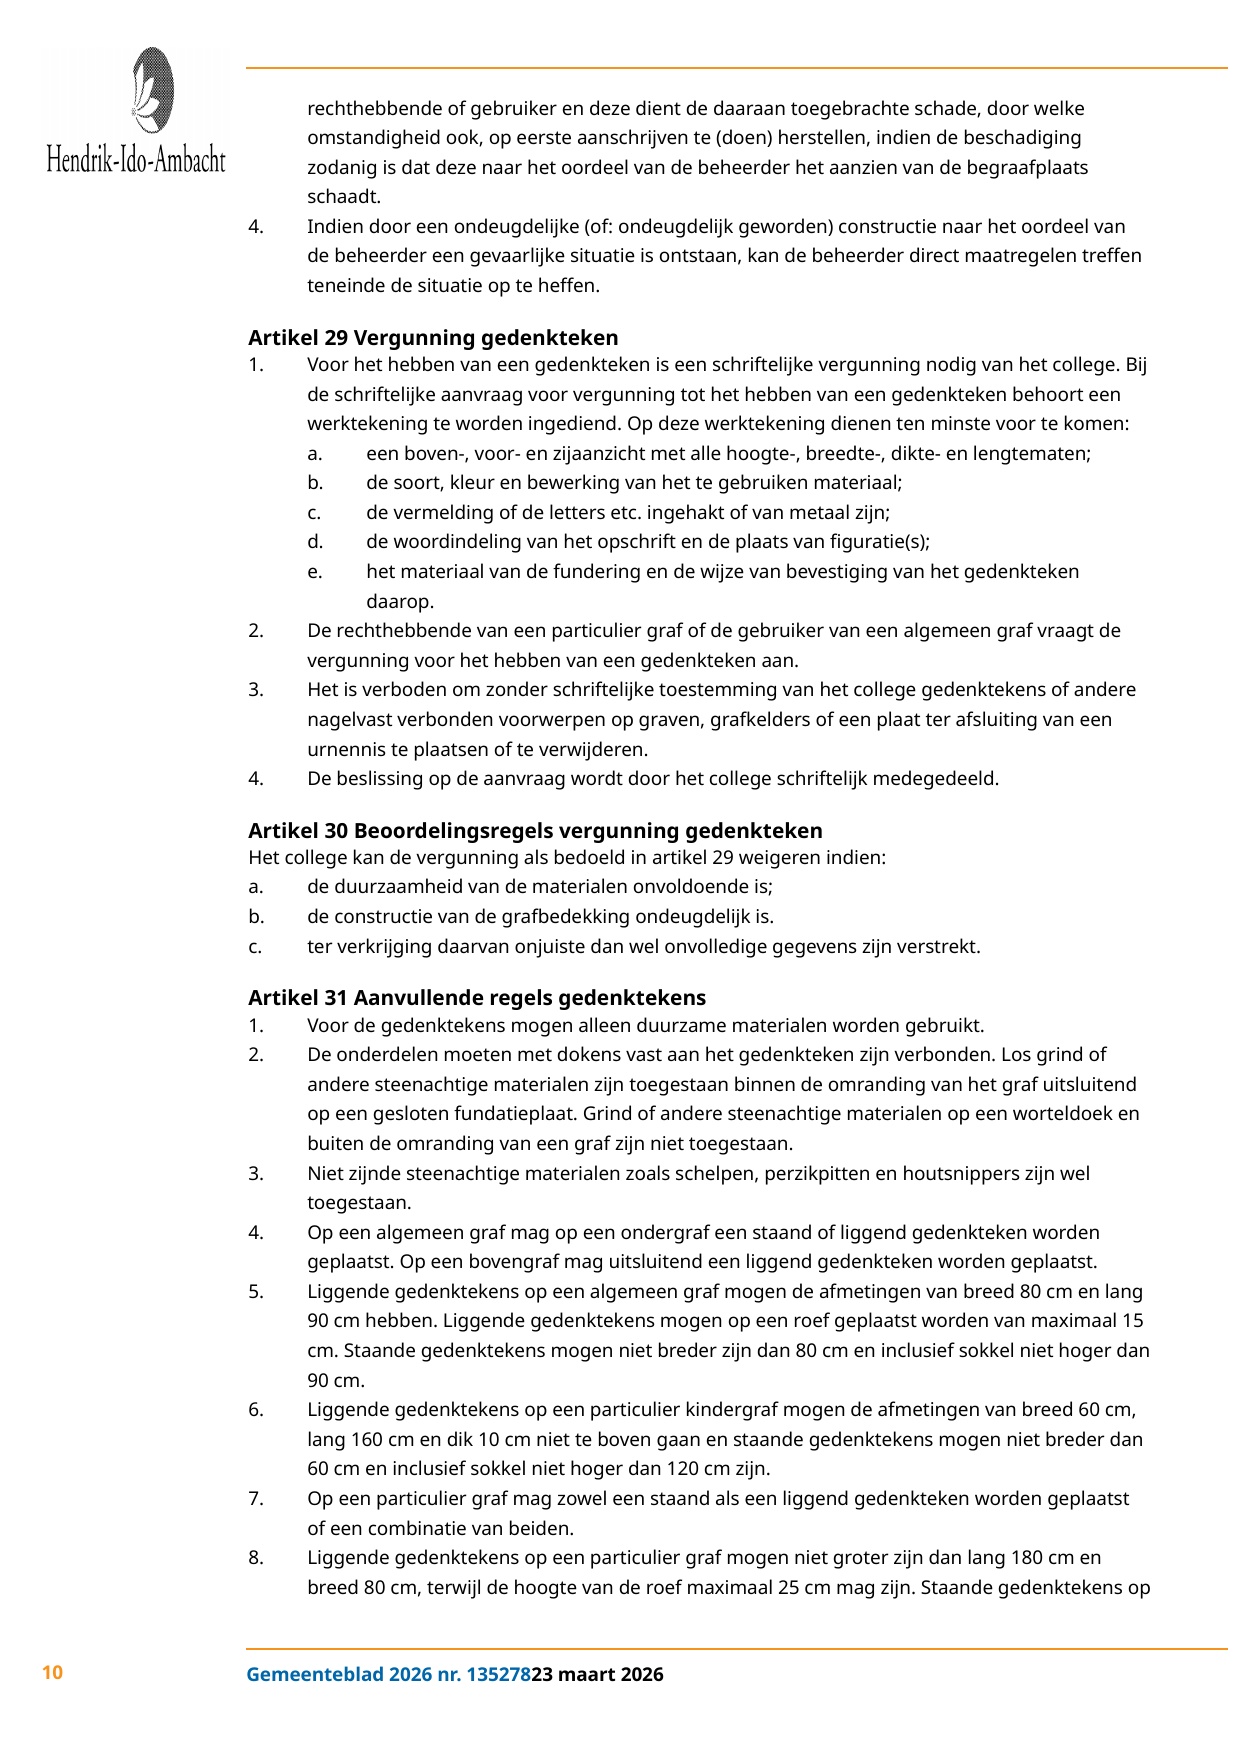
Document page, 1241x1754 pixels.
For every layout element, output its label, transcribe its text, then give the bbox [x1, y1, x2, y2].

text Artikel 30 Beoordelingsregels vergunning gedenkteken [248, 816, 1152, 844]
list rechthebbende of gebruiker en deze dient de daaraan toegebrachte schade, door welke omstandigheid ook, op eerste aanschrijven te (doen) herstellen, indien de beschadiging zodanig is dat deze naar het oordeel van de beheerder het aanzien van de begraafplaats schaadt. [248, 95, 1152, 209]
list Op een particulier graf mag zowel een staand als een liggend gedenkteken worden geplaatst of een combinatie van beiden. [248, 1485, 1152, 1540]
list De beslissing op de aanvraag wordt door het college schriftelijk medegedeeld. [248, 765, 1152, 791]
text Artikel 31 Aanvullende regels gedenktekens [248, 983, 1152, 1012]
list een boven-, voor- en zijaanzicht met alle hoogte-, breedte-, dikte- en lengtematen; [307, 440, 1152, 466]
list Voor de gedenktekens mogen alleen duurzame materialen worden gebruikt. [248, 1012, 1152, 1037]
list De onderdelen moeten met dokens vast aan het gedenkteken zijn verbonden. Los grind of andere steenachtige materialen zijn toegestaan binnen de omranding van het graf uitsluitend op een gesloten fundatieplaat. Grind of andere steenachtige materialen op een worteldoek en buiten de omranding van een graf zijn niet toegestaan. [248, 1041, 1152, 1156]
list Liggende gedenktekens op een algemeen graf mogen de afmetingen van breed 80 cm en lang 90 cm hebben. Liggende gedenktekens mogen op een roef geplaatst worden van maximaal 15 cm. Staande gedenktekens mogen niet breder zijn dan 80 cm en inclusief sokkel niet hoger dan 90 cm. [248, 1278, 1152, 1392]
list de constructie van de grafbedekking ondeugdelijk is. [248, 903, 1152, 929]
list de duurzaamheid van de materialen onvoldoende is; [248, 874, 1152, 899]
list Het is verboden om zonder schriftelijke toestemming van het college gedenktekens of andere nagelvast verbonden voorwerpen op graven, grafkelders of een plaat ter afsluiting van een urnennis te plaatsen of te verwijderen. [248, 677, 1152, 761]
list Indien door een ondeugdelijke (of: ondeugdelijk geworden) constructie naar het oordeel van de beheerder een gevaarlijke situatie is ontstaan, kan de beheerder direct maatregelen treffen teneinde de situatie op te heffen. [248, 213, 1152, 298]
text Het college kan de vergunning als bedoeld in artikel 29 weigeren indien: [248, 844, 1152, 870]
list de woordindeling van het opschrift en de plaats van figuratie(s); [307, 529, 1152, 554]
list De rechthebbende van een particulier graf of de gebruiker van een algemeen graf vraagt de vergunning voor het hebben van een gedenkteken aan. [248, 617, 1152, 673]
list het materiaal van de fundering en de wijze van bevestiging van het gedenkteken daarop. [307, 558, 1152, 613]
list Liggende gedenktekens op een particulier kindergraf mogen de afmetingen van breed 60 cm, lang 160 cm en dik 10 cm niet te boven gaan en staande gedenktekens mogen niet breder dan 60 cm en inclusief sokkel niet hoger dan 120 cm zijn. [248, 1396, 1152, 1481]
list Niet zijnde steenachtige materialen zoals schelpen, perzikpitten en houtsnippers zijn wel toegestaan. [248, 1160, 1152, 1215]
list Op een algemeen graf mag op een ondergraf een staand of liggend gedenkteken worden geplaatst. Op een bovengraf mag uitsluitend een liggend gedenkteken worden geplaatst. [248, 1219, 1152, 1274]
list Liggende gedenktekens op een particulier graf mogen niet groter zijn dan lang 180 cm en breed 80 cm, terwijl de hoogte van de roef maximaal 25 cm mag zijn. Staande gedenktekens op [248, 1544, 1152, 1599]
list Voor het hebben van een gedenkteken is een schriftelijke vergunning nodig van het college. Bij de schriftelijke aanvraag voor vergunning tot het hebben van een gedenkteken behoort een werktekening te worden ingediend. Op deze werktekening dienen ten minste voor te komen: [248, 351, 1152, 436]
list de vermelding of de letters etc. ingehakt of van metaal zijn; [307, 499, 1152, 525]
list de soort, kleur en bewerking van het te gebruiken materiaal; [307, 469, 1152, 495]
picture [41, 47, 231, 172]
list ter verkrijging daarvan onjuiste dan wel onvolledige gegevens zijn verstrekt. [248, 933, 1152, 959]
text Artikel 29 Vergunning gedenkteken [248, 323, 1152, 351]
